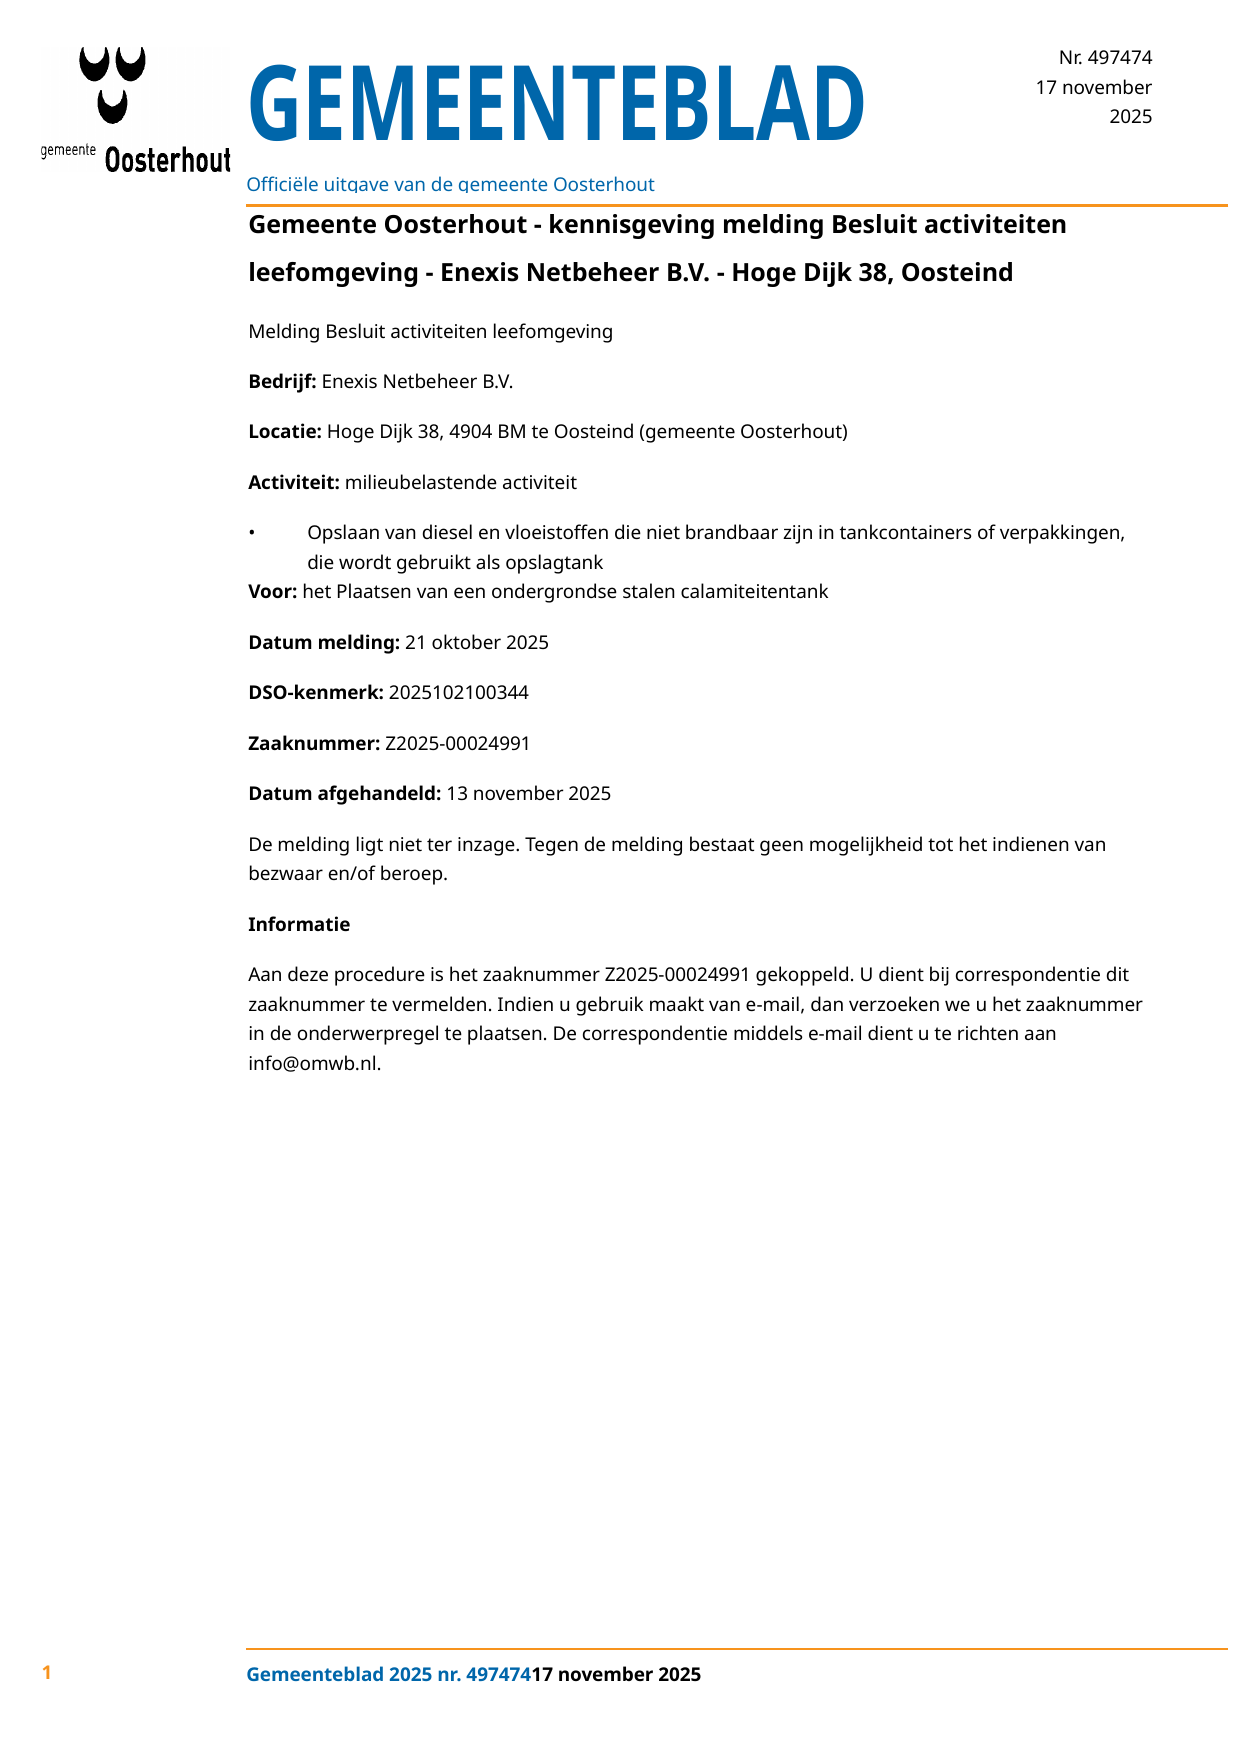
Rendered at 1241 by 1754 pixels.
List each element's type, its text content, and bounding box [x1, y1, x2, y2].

text DSO-kenmerk: 2025102100344 [248, 679, 1152, 705]
text Gemeente Oosterhout - kennisgeving melding Besluit activiteiten leefomgeving - Enexis Netbeheer B.V. - Hoge Dijk 38, Oosteind [248, 207, 1152, 288]
list Opslaan van diesel en vloeistoffen die niet brandbaar zijn in tankcontainers of verpakkingen, die wordt gebruikt als opslagtank [248, 519, 1152, 575]
text Datum melding: 21 oktober 2025 [248, 629, 1152, 655]
text Datum afgehandeld: 13 november 2025 [248, 780, 1152, 806]
text Zaaknummer: Z2025-00024991 [248, 730, 1152, 756]
text Aan deze procedure is het zaaknummer Z2025-00024991 gekoppeld. U dient bij correspondentie dit zaaknummer te vermelden. Indien u gebruik maakt van e-mail, dan verzoeken we u het zaaknummer in de onderwerpregel te plaatsen. De correspondentie middels e-mail dient u te richten aan info@omwb.nl. [248, 961, 1152, 1076]
text Voor: het Plaatsen van een ondergrondse stalen calamiteitentank [248, 579, 1152, 604]
text Melding Besluit activiteiten leefomgeving [248, 318, 1152, 344]
text De melding ligt niet ter inzage. Tegen de melding bestaat geen mogelijkheid tot het indienen van bezwaar en/of beroep. [248, 831, 1152, 886]
text Bedrijf: Enexis Netbeheer B.V. [248, 368, 1152, 394]
text Activiteit: milieubelastende activiteit [248, 469, 1152, 495]
text Locatie: Hoge Dijk 38, 4904 BM te Oosteind (gemeente Oosterhout) [248, 419, 1152, 444]
picture [41, 47, 231, 172]
text Informatie [248, 911, 1152, 937]
